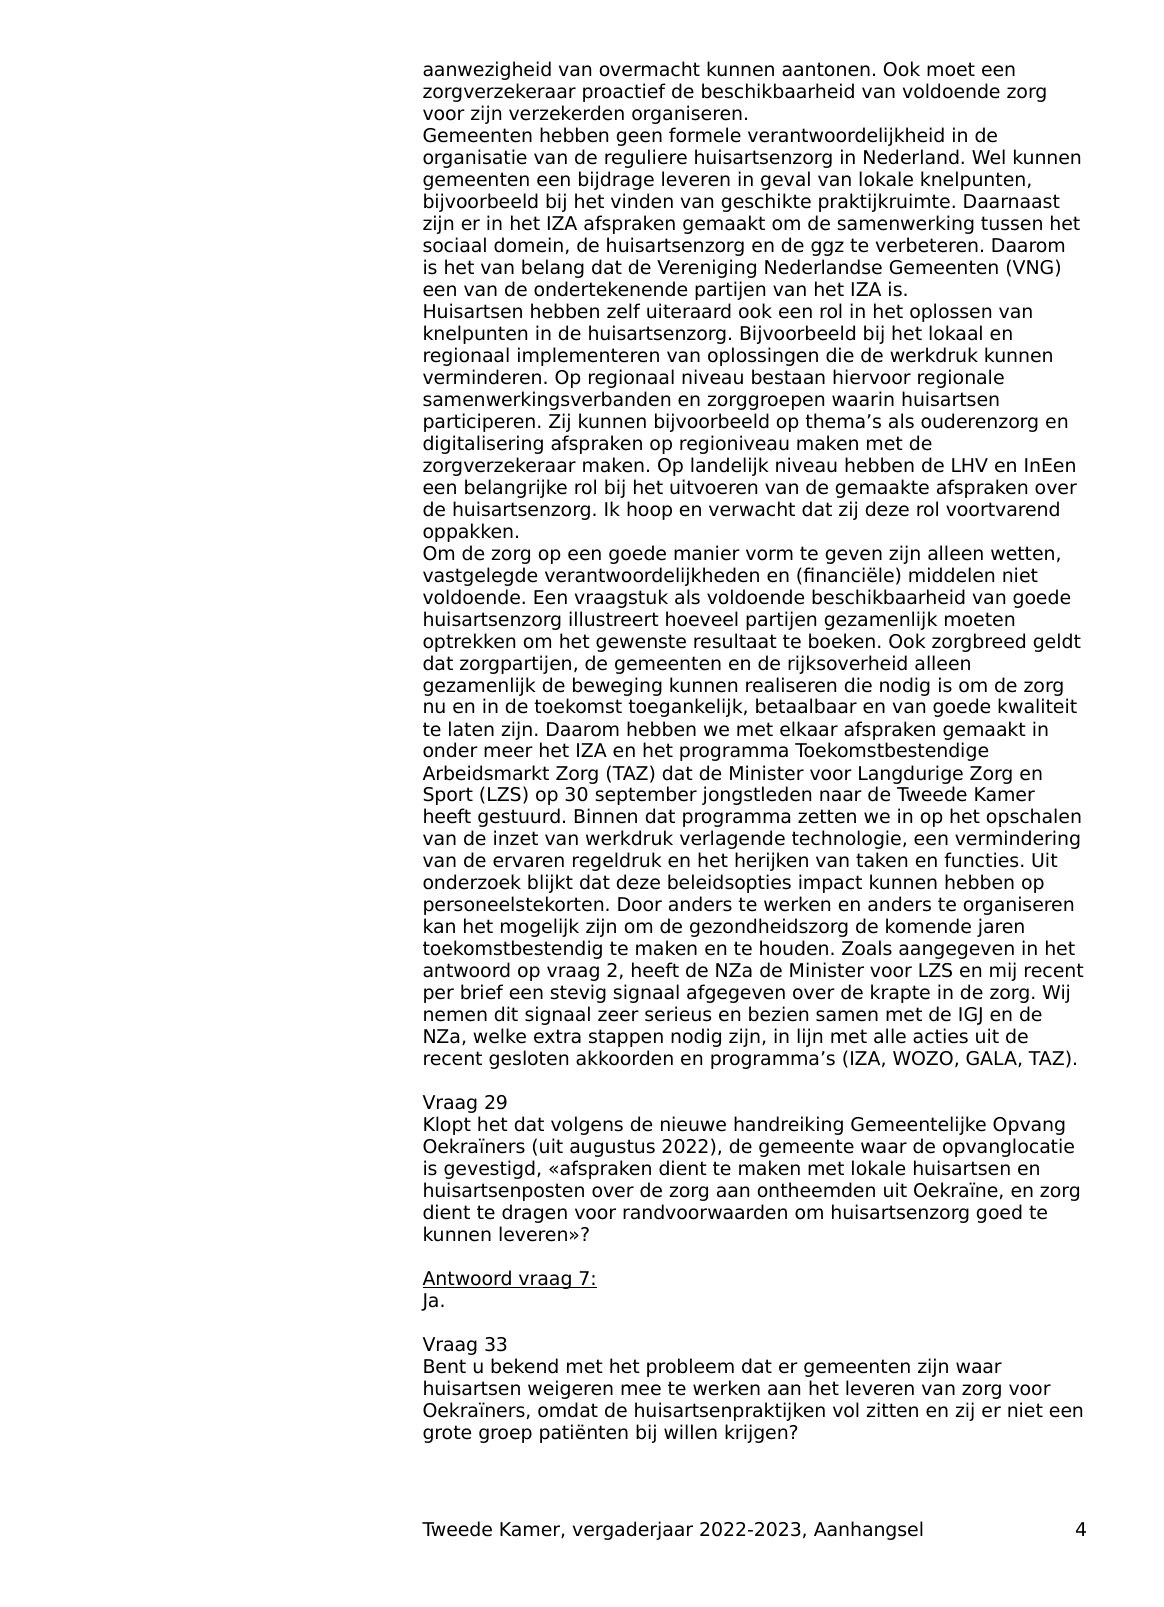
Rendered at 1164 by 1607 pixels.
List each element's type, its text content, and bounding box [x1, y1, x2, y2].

text Gemeenten hebben geen formele verantwoordelijkheid in de organisatie van de reguliere huisartsenzorg in Nederland. Wel kunnen gemeenten een bijdrage leveren in geval van lokale knelpunten, bijvoorbeeld bij het vinden van geschikte praktijkruimte. Daarnaast zijn er in het IZA afspraken gemaakt om de samenwerking tussen het sociaal domein, de huisartsenzorg en de ggz te verbeteren. Daarom is het van belang dat de Vereniging Nederlandse Gemeenten (VNG) een van de ondertekenende partijen van het IZA is. [422, 125, 1087, 301]
text Klopt het dat volgens de nieuwe handreiking Gemeentelijke Opvang Oekraïners (uit augustus 2022), de gemeente waar de opvanglocatie is gevestigd, «afspraken dient te maken met lokale huisartsen en huisartsenposten over de zorg aan ontheemden uit Oekraïne, en zorg dient te dragen voor randvoorwaarden om huisartsenzorg goed te kunnen leveren»? [422, 1114, 1087, 1246]
text Ja. [422, 1290, 1087, 1312]
text Antwoord vraag 7: [422, 1268, 1087, 1290]
text aanwezigheid van overmacht kunnen aantonen. Ook moet een zorgverzekeraar proactief de beschikbaarheid van voldoende zorg voor zijn verzekerden organiseren. [422, 59, 1087, 125]
text Vraag 29 [422, 1092, 1087, 1114]
text Bent u bekend met het probleem dat er gemeenten zijn waar huisartsen weigeren mee te werken aan het leveren van zorg voor Oekraïners, omdat de huisartsenpraktijken vol zitten en zij er niet een grote groep patiënten bij willen krijgen? [422, 1356, 1087, 1444]
text Vraag 33 [422, 1334, 1087, 1356]
text Huisartsen hebben zelf uiteraard ook een rol in het oplossen van knelpunten in de huisartsenzorg. Bijvoorbeeld bij het lokaal en regionaal implementeren van oplossingen die de werkdruk kunnen verminderen. Op regionaal niveau bestaan hiervoor regionale samenwerkingsverbanden en zorggroepen waarin huisartsen participeren. Zij kunnen bijvoorbeeld op thema’s als ouderenzorg en digitalisering afspraken op regioniveau maken met de zorgverzekeraar maken. Op landelijk niveau hebben de LHV en InEen een belangrijke rol bij het uitvoeren van de gemaakte afspraken over de huisartsenzorg. Ik hoop en verwacht dat zij deze rol voortvarend oppakken. [422, 301, 1087, 543]
text Om de zorg op een goede manier vorm te geven zijn alleen wetten, vastgelegde verantwoordelijkheden en (financiële) middelen niet voldoende. Een vraagstuk als voldoende beschikbaarheid van goede huisartsenzorg illustreert hoeveel partijen gezamenlijk moeten optrekken om het gewenste resultaat te boeken. Ook zorgbreed geldt dat zorgpartijen, de gemeenten en de rijksoverheid alleen gezamenlijk de beweging kunnen realiseren die nodig is om de zorg nu en in de toekomst toegankelijk, betaalbaar en van goede kwaliteit te laten zijn. Daarom hebben we met elkaar afspraken gemaakt in onder meer het IZA en het programma Toekomstbestendige Arbeidsmarkt Zorg (TAZ) dat de Minister voor Langdurige Zorg en Sport (LZS) op 30 september jongstleden naar de Tweede Kamer heeft gestuurd. Binnen dat programma zetten we in op het opschalen van de inzet van werkdruk verlagende technologie, een vermindering van de ervaren regeldruk en het herijken van taken en functies. Uit onderzoek blijkt dat deze beleidsopties impact kunnen hebben op personeelstekorten. Door anders te werken en anders te organiseren kan het mogelijk zijn om de gezondheidszorg de komende jaren toekomstbestendig te maken en te houden. Zoals aangegeven in het antwoord op vraag 2, heeft de NZa de Minister voor LZS en mij recent per brief een stevig signaal afgegeven over de krapte in de zorg. Wij nemen dit signaal zeer serieus en bezien samen met de IGJ en de NZa, welke extra stappen nodig zijn, in lijn met alle acties uit de recent gesloten akkoorden en programma’s (IZA, WOZO, GALA, TAZ). [422, 543, 1087, 1070]
